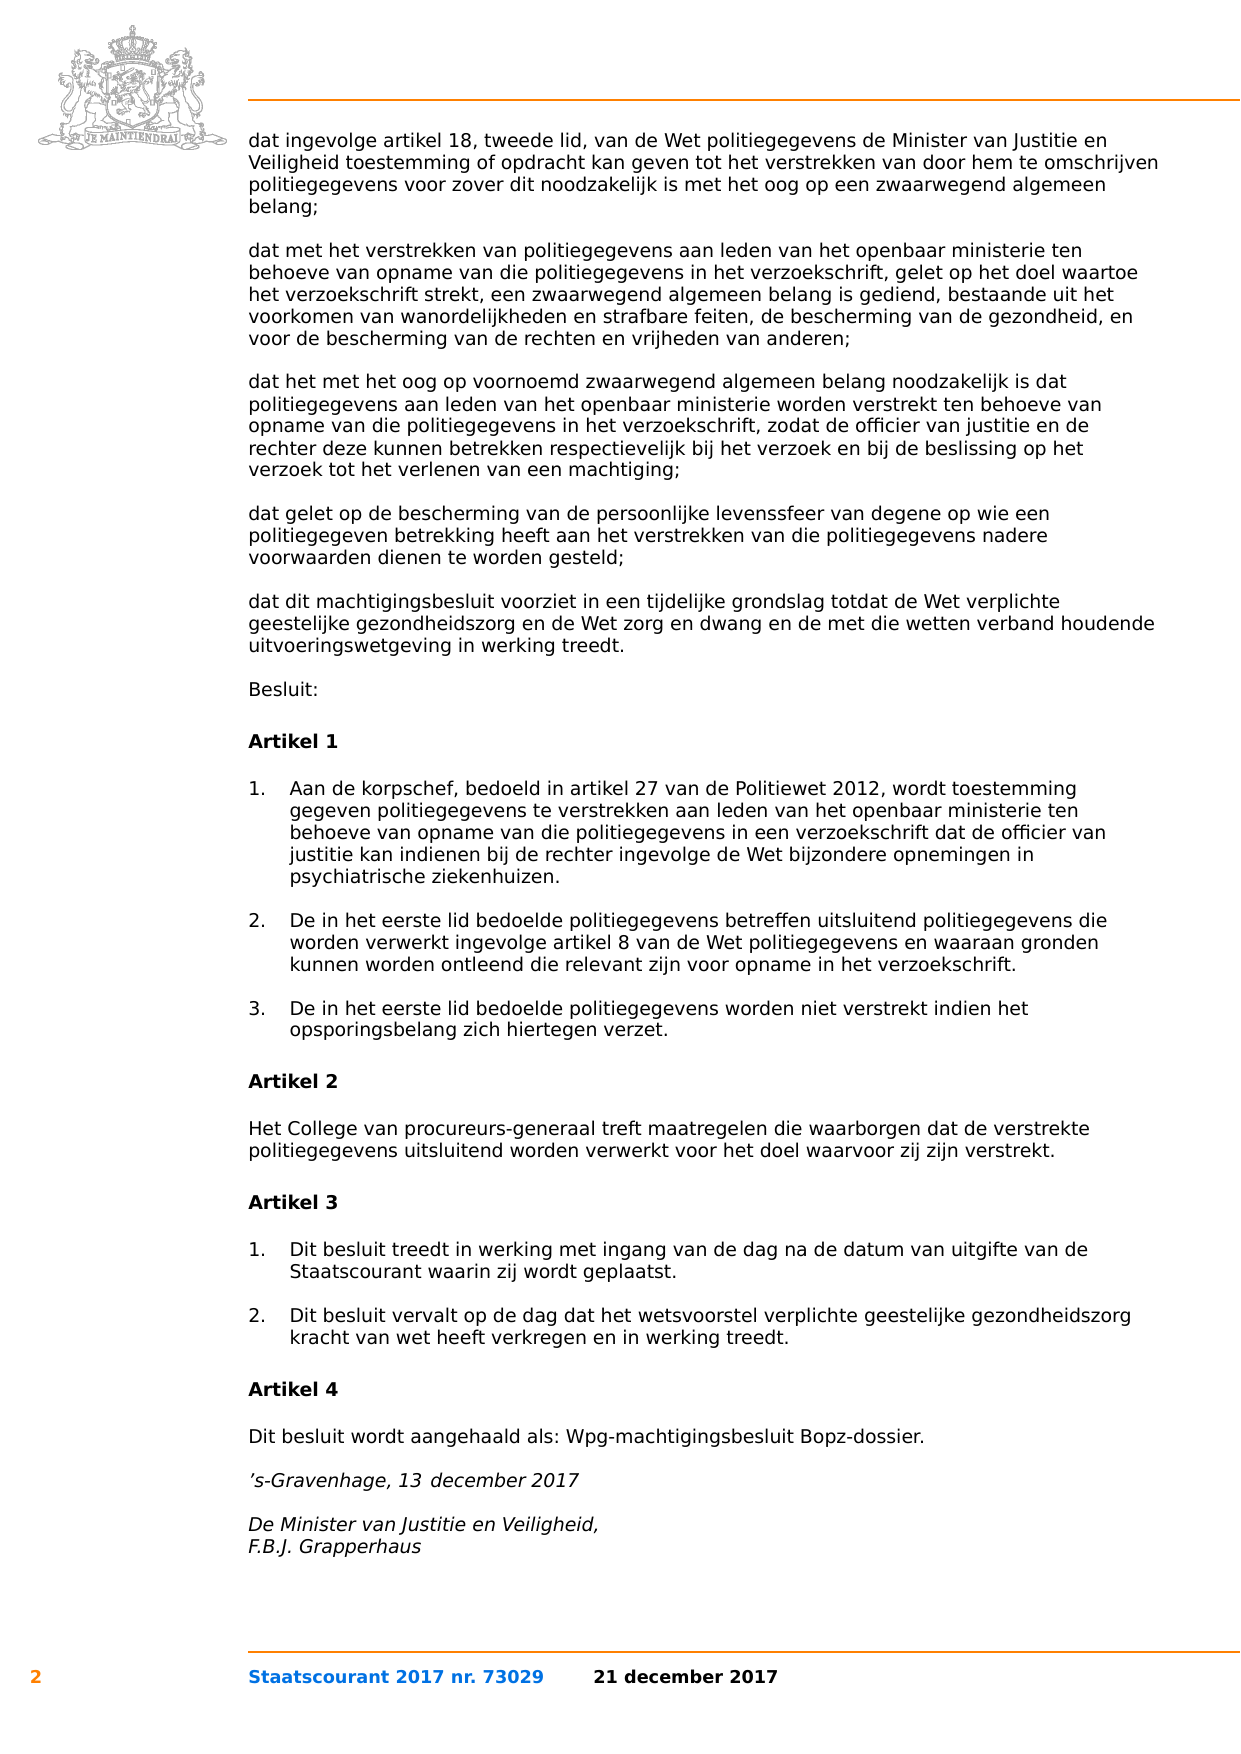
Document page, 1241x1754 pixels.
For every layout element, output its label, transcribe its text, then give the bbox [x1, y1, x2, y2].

text 3. De in het eerste lid bedoelde politiegegevens worden niet verstrekt indien het opsporingsbelang zich hiertegen verzet. [248, 997, 1163, 1041]
picture [38, 25, 227, 150]
text Het College van procureurs-generaal treft maatregelen die waarborgen dat de verstrekte politiegegevens uitsluitend worden verwerkt voor het doel waarvoor zij zijn verstrekt. [248, 1118, 1163, 1162]
text 2. Dit besluit vervalt op de dag dat het wetsvoorstel verplichte geestelijke gezondheidszorg kracht van wet heeft verkregen en in werking treedt. [248, 1305, 1163, 1349]
text Besluit: [248, 679, 1163, 701]
text 1. Dit besluit treedt in werking met ingang van de dag na de datum van uitgifte van de Staatscourant waarin zij wordt geplaatst. [248, 1239, 1163, 1283]
subtitle Artikel 1 [248, 731, 1163, 753]
text 2. De in het eerste lid bedoelde politiegegevens betreffen uitsluitend politiegegevens die worden verwerkt ingevolge artikel 8 van de Wet politiegegevens en waaraan gronden kunnen worden ontleend die relevant zijn voor opname in het verzoekschrift. [248, 909, 1163, 976]
text Dit besluit wordt aangehaald als: Wpg-machtigingsbesluit Bopz-dossier. [248, 1426, 1163, 1448]
subtitle Artikel 4 [248, 1379, 1163, 1401]
text dat gelet op de bescherming van de persoonlijke levenssfeer van degene op wie een politiegegeven betrekking heeft aan het verstrekken van die politiegegevens nadere voorwaarden dienen te worden gesteld; [248, 503, 1163, 569]
text 1. Aan de korpschef, bedoeld in artikel 27 van de Politiewet 2012, wordt toestemming gegeven politiegegevens te verstrekken aan leden van het openbaar ministerie ten behoeve van opname van die politiegegevens in een verzoekschrift dat de officier van justitie kan indienen bij de rechter ingevolge de Wet bijzondere opnemingen in psychiatrische ziekenhuizen. [248, 778, 1163, 888]
text De Minister van Justitie en Veiligheid, F.B.J. Grapperhaus [248, 1514, 1163, 1558]
subtitle Artikel 2 [248, 1071, 1163, 1093]
text ’s-Gravenhage, 13 december 2017 [248, 1470, 1163, 1492]
text dat het met het oog op voornoemd zwaarwegend algemeen belang noodzakelijk is dat politiegegevens aan leden van het openbaar ministerie worden verstrekt ten behoeve van opname van die politiegegevens in het verzoekschrift, zodat de officier van justitie en de rechter deze kunnen betrekken respectievelijk bij het verzoek en bij de beslissing op het verzoek tot het verlenen van een machtiging; [248, 371, 1163, 481]
text dat met het verstrekken van politiegegevens aan leden van het openbaar ministerie ten behoeve van opname van die politiegegevens in het verzoekschrift, gelet op het doel waartoe het verzoekschrift strekt, een zwaarwegend algemeen belang is gediend, bestaande uit het voorkomen van wanordelijkheden en strafbare feiten, de bescherming van de gezondheid, en voor de bescherming van de rechten en vrijheden van anderen; [248, 240, 1163, 349]
text dat ingevolge artikel 18, tweede lid, van de Wet politiegegevens de Minister van Justitie en Veiligheid toestemming of opdracht kan geven tot het verstrekken van door hem te omschrijven politiegegevens voor zover dit noodzakelijk is met het oog op een zwaarwegend algemeen belang; [248, 130, 1163, 218]
subtitle Artikel 3 [248, 1192, 1163, 1214]
text dat dit machtigingsbesluit voorziet in een tijdelijke grondslag totdat de Wet verplichte geestelijke gezondheidszorg en de Wet zorg en dwang en de met die wetten verband houdende uitvoeringswetgeving in werking treedt. [248, 591, 1163, 657]
